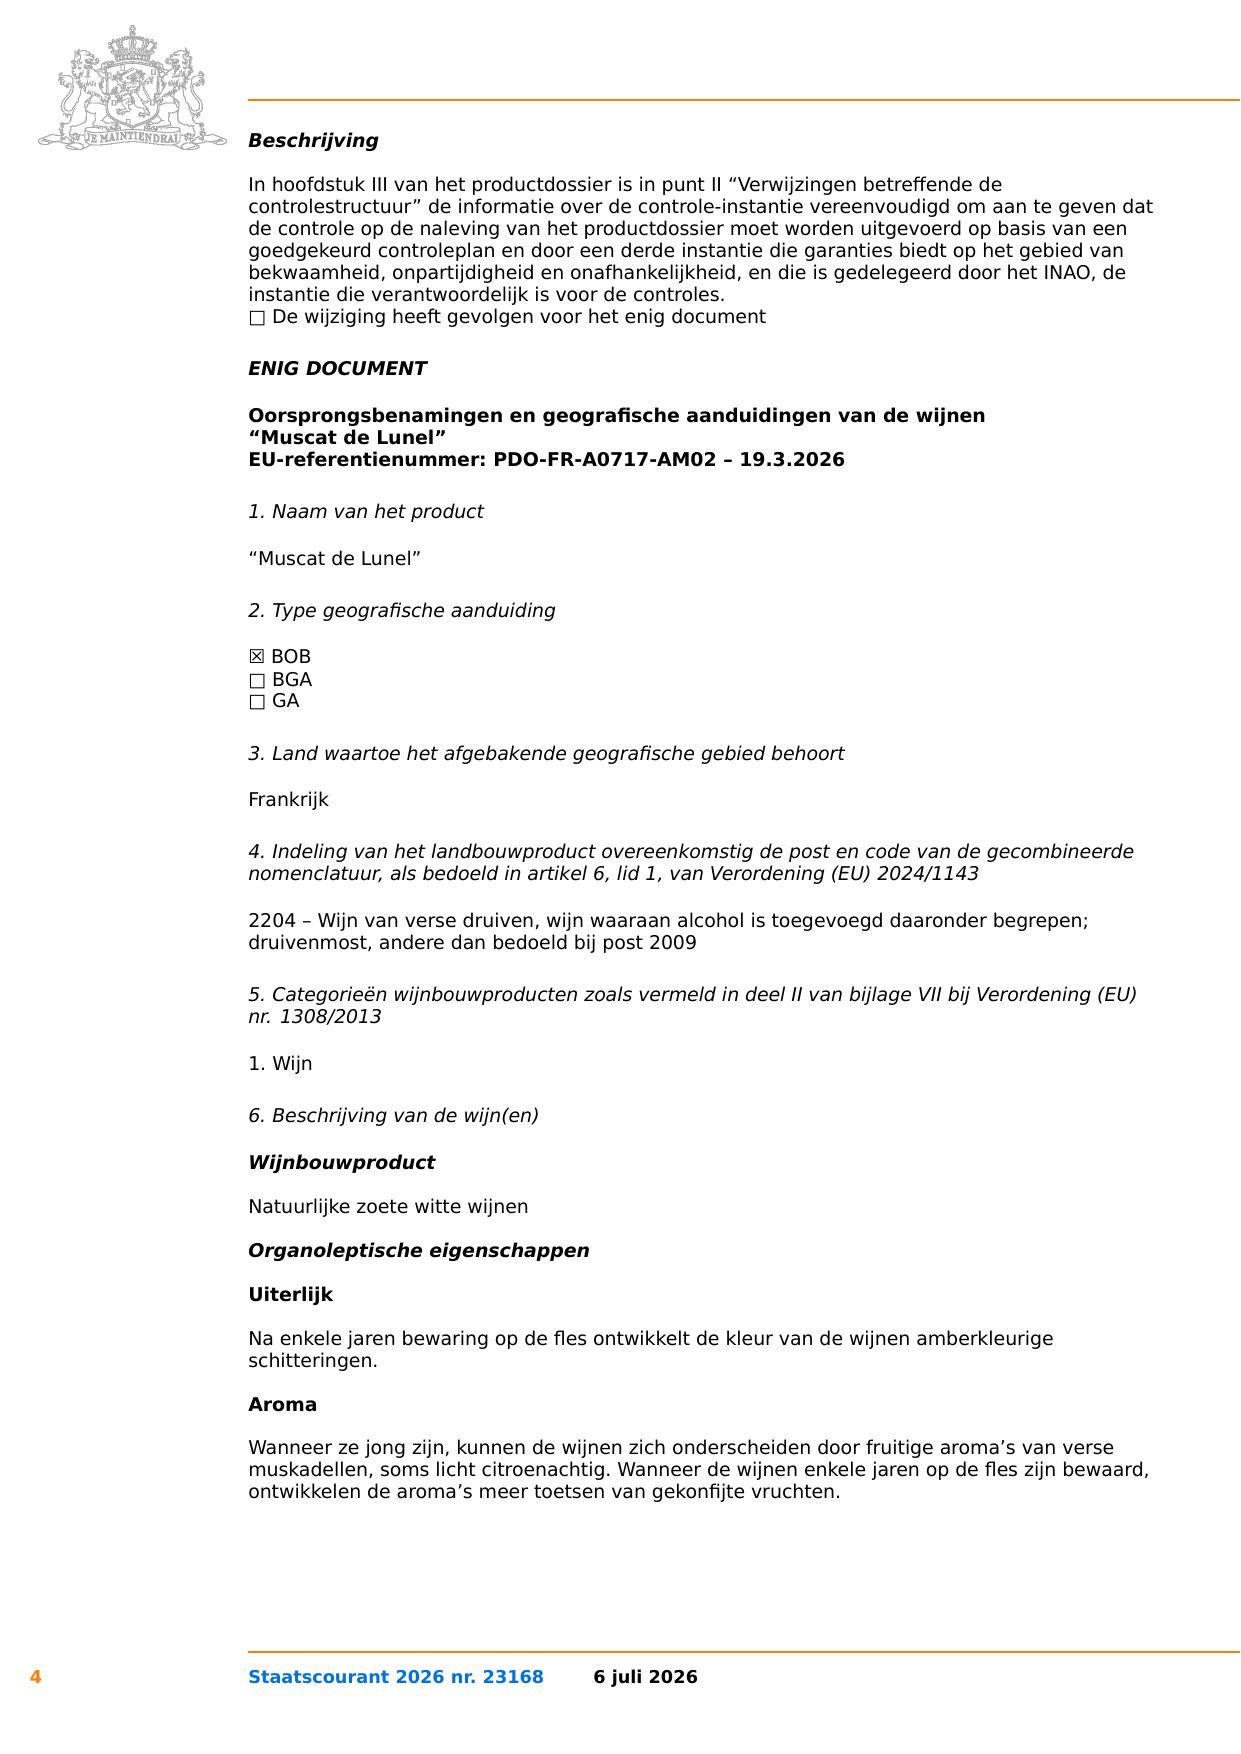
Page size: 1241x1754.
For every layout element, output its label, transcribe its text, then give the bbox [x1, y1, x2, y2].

text “Muscat de Lunel” [248, 547, 1163, 569]
subtitle Organoleptische eigenschappen [248, 1240, 1163, 1262]
text 1. Wijn [248, 1053, 1163, 1075]
text 2204 – Wijn van verse druiven, wijn waaraan alcohol is toegevoegd daaronder begrepen; druivenmost, andere dan bedoeld bij post 2009 [248, 910, 1163, 954]
subtitle 2. Type geografische aanduiding [248, 599, 1163, 621]
text ☒ BOB [248, 646, 1163, 668]
picture [38, 25, 227, 150]
text “Muscat de Lunel” [248, 427, 1163, 448]
subtitle 1. Naam van het product [248, 501, 1163, 522]
subtitle Uiterlijk [248, 1284, 1163, 1306]
subtitle Beschrijving [248, 130, 1163, 152]
text Natuurlijke zoete witte wijnen [248, 1196, 1163, 1218]
text □ GA [248, 690, 1163, 712]
subtitle 4. Indeling van het landbouwproduct overeenkomstig de post en code van de gecombineerde nomenclatuur, als bedoeld in artikel 6, lid 1, van Verordening (EU) 2024/1143 [248, 841, 1163, 885]
subtitle ENIG DOCUMENT [248, 358, 1163, 379]
text Frankrijk [248, 789, 1163, 811]
text □ BGA [248, 668, 1163, 690]
text EU-referentienummer: PDO-FR-A0717-AM02 – 19.3.2026 [248, 448, 1163, 471]
text Oorsprongsbenamingen en geografische aanduidingen van de wijnen [248, 404, 1163, 427]
subtitle 6. Beschrijving van de wijn(en) [248, 1105, 1163, 1127]
text □ De wijziging heeft gevolgen voor het enig document [248, 306, 1163, 328]
text Na enkele jaren bewaring op de fles ontwikkelt de kleur van de wijnen amberkleurige schitteringen. [248, 1328, 1163, 1372]
subtitle 3. Land waartoe het afgebakende geografische gebied behoort [248, 742, 1163, 764]
subtitle 5. Categorieën wijnbouwproducten zoals vermeld in deel II van bijlage VII bij Verordening (EU) nr. 1308/2013 [248, 984, 1163, 1028]
text In hoofdstuk III van het productdossier is in punt II “Verwijzingen betreffende de controlestructuur” de informatie over de controle-instantie vereenvoudigd om aan te geven dat de controle op de naleving van het productdossier moet worden uitgevoerd op basis van een goedgekeurd controleplan en door een derde instantie die garanties biedt op het gebied van bekwaamheid, onpartijdigheid en onafhankelijkheid, en die is gedelegeerd door het INAO, de instantie die verantwoordelijk is voor de controles. [248, 174, 1163, 306]
text Wanneer ze jong zijn, kunnen de wijnen zich onderscheiden door fruitige aroma’s van verse muskadellen, soms licht citroenachtig. Wanneer de wijnen enkele jaren op de fles zijn bewaard, ontwikkelen de aroma’s meer toetsen van gekonfijte vruchten. [248, 1437, 1163, 1503]
subtitle Wijnbouwproduct [248, 1152, 1163, 1174]
subtitle Aroma [248, 1393, 1163, 1415]
